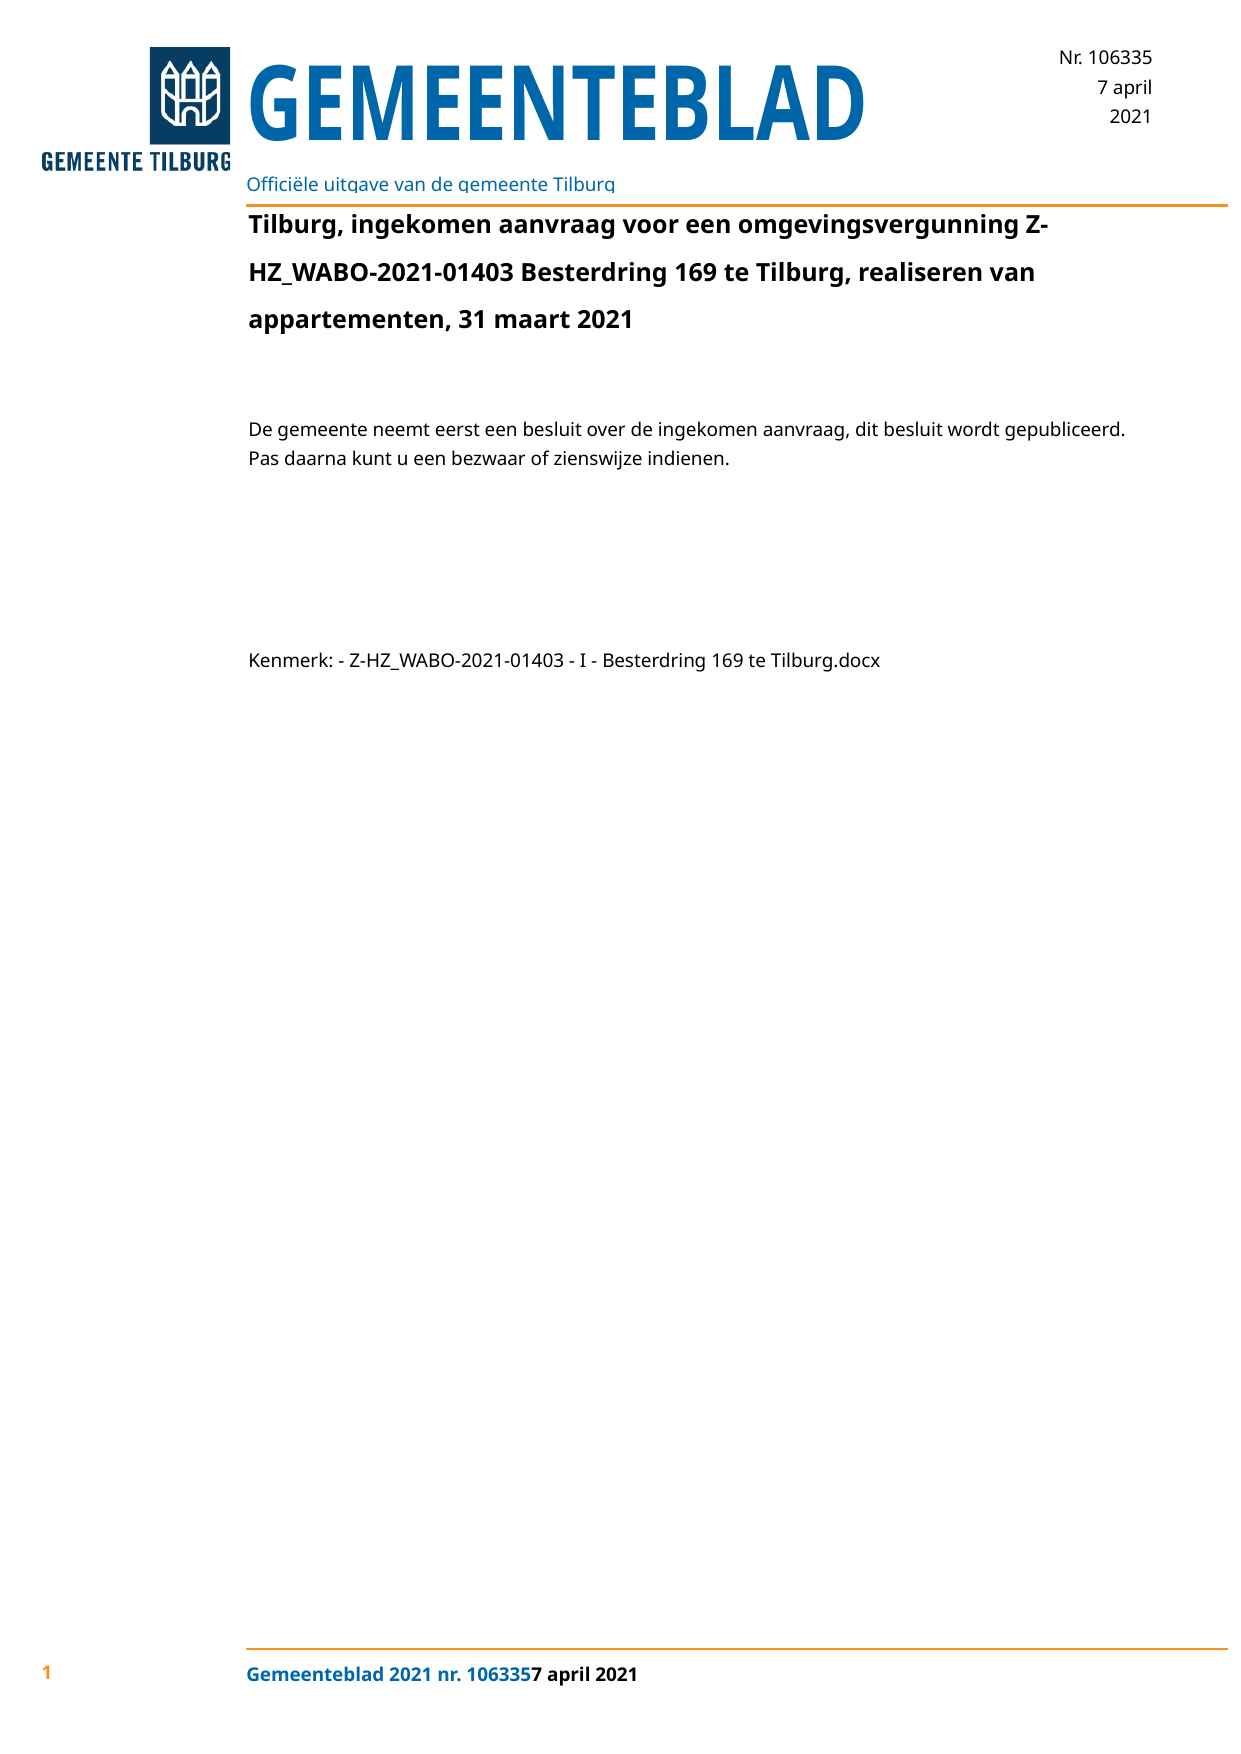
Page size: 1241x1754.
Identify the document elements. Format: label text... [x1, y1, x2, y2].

text Tilburg, ingekomen aanvraag voor een omgevingsvergunning Z-HZ_WABO-2021-01403 Besterdring 169 te Tilburg, realiseren van appartementen, 31 maart 2021 [248, 207, 1152, 336]
text De gemeente neemt eerst een besluit over de ingekomen aanvraag, dit besluit wordt gepubliceerd. Pas daarna kunt u een bezwaar of zienswijze indienen. [248, 416, 1152, 471]
text Kenmerk: - Z-HZ_WABO-2021-01403 - I - Besterdring 169 te Tilburg.docx [248, 647, 1152, 673]
picture [41, 47, 231, 172]
